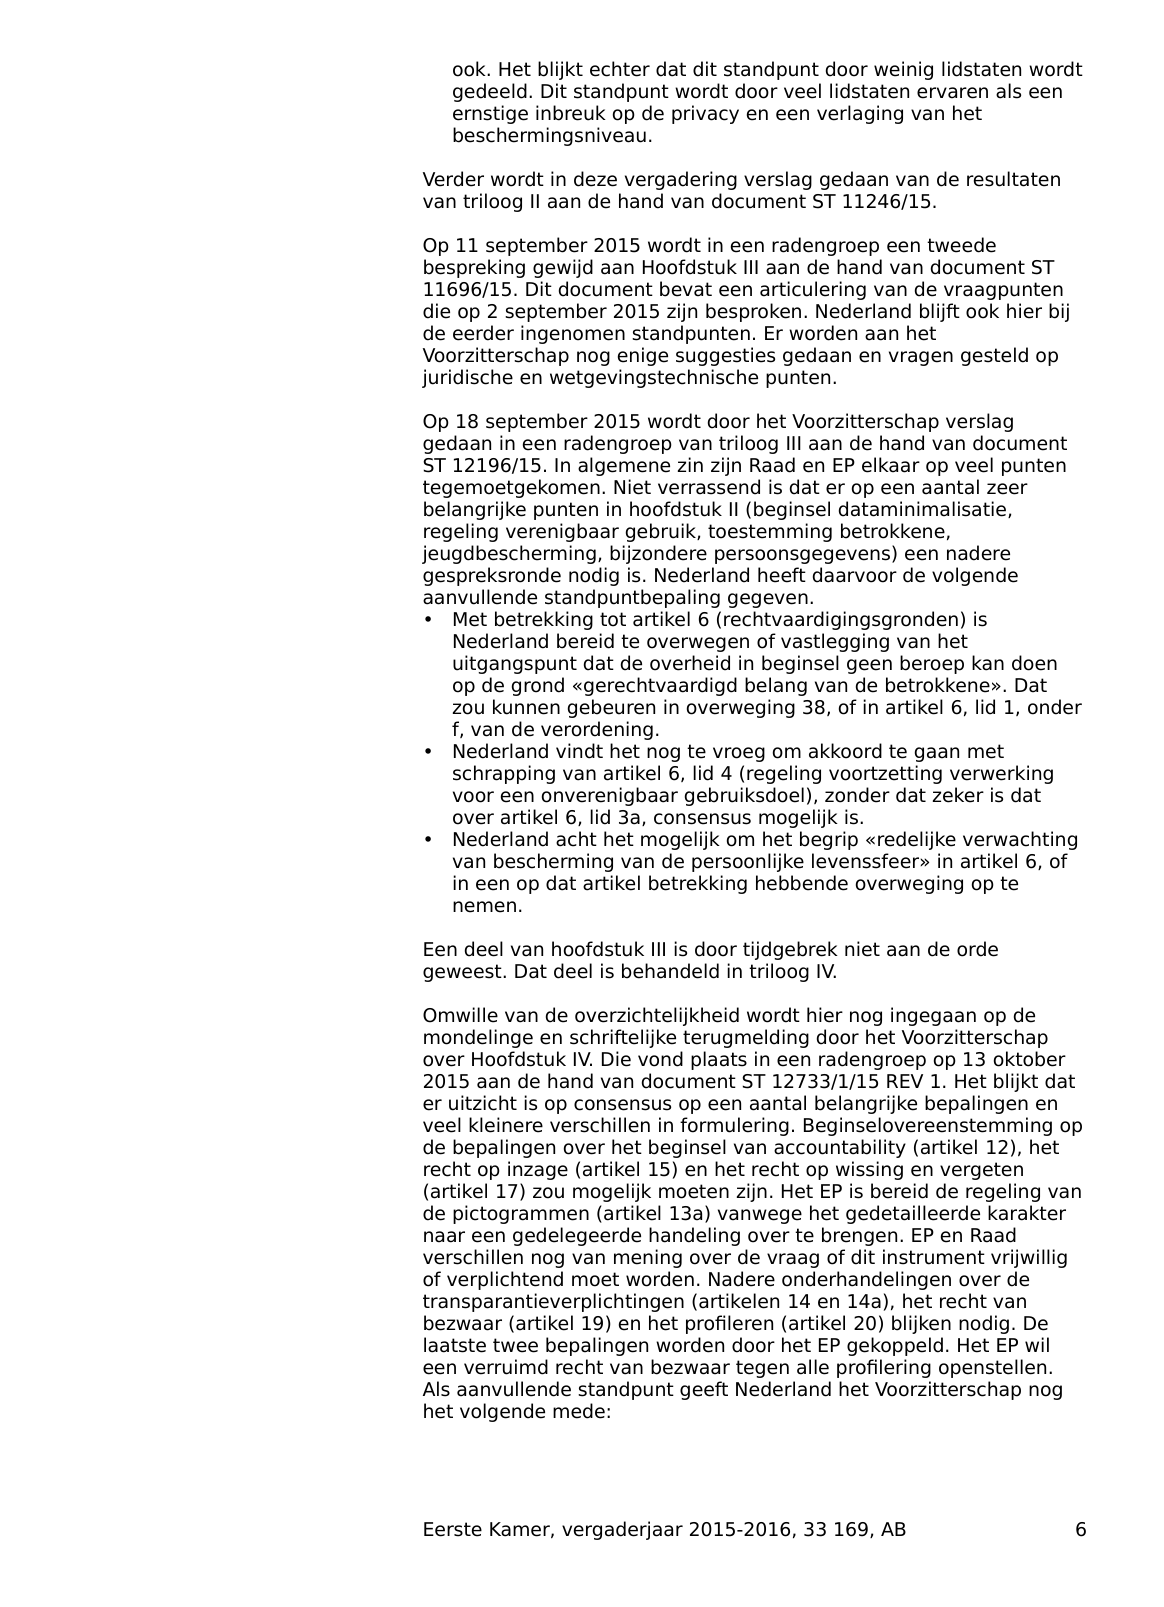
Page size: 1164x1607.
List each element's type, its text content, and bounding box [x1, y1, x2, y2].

text Een deel van hoofdstuk III is door tijdgebrek niet aan de orde geweest. Dat deel is behandeld in triloog IV. [422, 939, 1087, 983]
text ook. Het blijkt echter dat dit standpunt door weinig lidstaten wordt gedeeld. Dit standpunt wordt door veel lidstaten ervaren als een ernstige inbreuk op de privacy en een verlaging van het beschermingsniveau. [422, 59, 1087, 147]
text Omwille van de overzichtelijkheid wordt hier nog ingegaan op de mondelinge en schriftelijke terugmelding door het Voorzitterschap over Hoofdstuk IV. Die vond plaats in een radengroep op 13 oktober 2015 aan de hand van document ST 12733/1/15 REV 1. Het blijkt dat er uitzicht is op consensus op een aantal belangrijke bepalingen en veel kleinere verschillen in formulering. Beginselovereenstemming op de bepalingen over het beginsel van accountability (artikel 12), het recht op inzage (artikel 15) en het recht op wissing en vergeten (artikel 17) zou mogelijk moeten zijn. Het EP is bereid de regeling van de pictogrammen (artikel 13a) vanwege het gedetailleerde karakter naar een gedelegeerde handeling over te brengen. EP en Raad verschillen nog van mening over de vraag of dit instrument vrijwillig of verplichtend moet worden. Nadere onderhandelingen over de transparantieverplichtingen (artikelen 14 en 14a), het recht van bezwaar (artikel 19) en het profileren (artikel 20) blijken nodig. De laatste twee bepalingen worden door het EP gekoppeld. Het EP wil een verruimd recht van bezwaar tegen alle profilering openstellen. Als aanvullende standpunt geeft Nederland het Voorzitterschap nog het volgende mede: [422, 1005, 1087, 1423]
text • Nederland acht het mogelijk om het begrip «redelijke verwachting van bescherming van de persoonlijke levenssfeer» in artikel 6, of in een op dat artikel betrekking hebbende overweging op te nemen. [422, 829, 1087, 917]
text • Nederland vindt het nog te vroeg om akkoord te gaan met schrapping van artikel 6, lid 4 (regeling voortzetting verwerking voor een onverenigbaar gebruiksdoel), zonder dat zeker is dat over artikel 6, lid 3a, consensus mogelijk is. [422, 741, 1087, 829]
text Verder wordt in deze vergadering verslag gedaan van de resultaten van triloog II aan de hand van document ST 11246/15. [422, 169, 1087, 213]
text • Met betrekking tot artikel 6 (rechtvaardigingsgronden) is Nederland bereid te overwegen of vastlegging van het uitgangspunt dat de overheid in beginsel geen beroep kan doen op de grond «gerechtvaardigd belang van de betrokkene». Dat zou kunnen gebeuren in overweging 38, of in artikel 6, lid 1, onder f, van de verordening. [422, 609, 1087, 741]
text Op 18 september 2015 wordt door het Voorzitterschap verslag gedaan in een radengroep van triloog III aan de hand van document ST 12196/15. In algemene zin zijn Raad en EP elkaar op veel punten tegemoetgekomen. Niet verrassend is dat er op een aantal zeer belangrijke punten in hoofdstuk II (beginsel dataminimalisatie, regeling verenigbaar gebruik, toestemming betrokkene, jeugdbescherming, bijzondere persoonsgegevens) een nadere gespreksronde nodig is. Nederland heeft daarvoor de volgende aanvullende standpuntbepaling gegeven. [422, 411, 1087, 609]
text Op 11 september 2015 wordt in een radengroep een tweede bespreking gewijd aan Hoofdstuk III aan de hand van document ST 11696/15. Dit document bevat een articulering van de vraagpunten die op 2 september 2015 zijn besproken. Nederland blijft ook hier bij de eerder ingenomen standpunten. Er worden aan het Voorzitterschap nog enige suggesties gedaan en vragen gesteld op juridische en wetgevingstechnische punten. [422, 235, 1087, 389]
